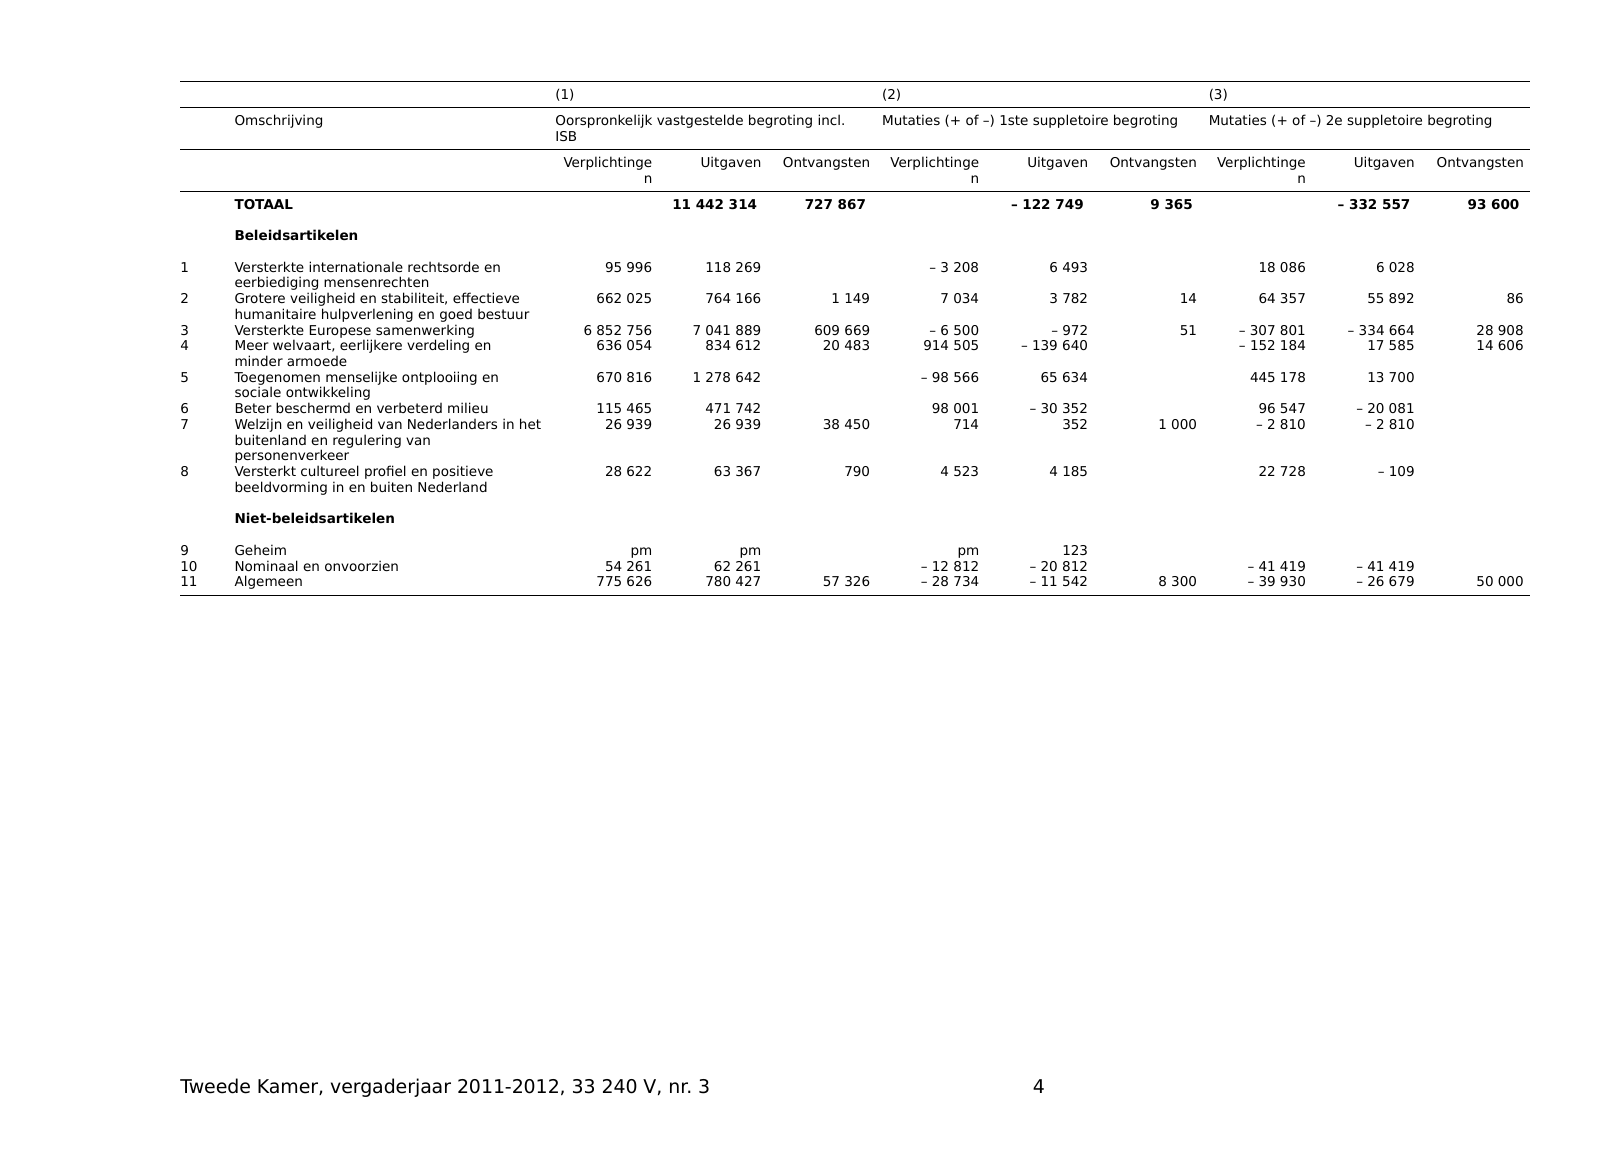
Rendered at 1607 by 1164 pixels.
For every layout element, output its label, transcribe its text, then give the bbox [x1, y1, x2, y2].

table_cell [1094, 244, 1203, 259]
table_cell [1203, 543, 1311, 558]
table_cell 834 612 [658, 338, 767, 369]
table_cell [229, 527, 549, 543]
table_cell 775 626 [549, 574, 658, 594]
table_header [180, 82, 228, 107]
table_cell [876, 527, 985, 543]
table_cell [767, 401, 876, 417]
table_cell 636 054 [549, 338, 658, 369]
table_cell Meer welvaart, eerlijkere verdeling en minder armoede [229, 338, 549, 369]
table_cell 123 [985, 543, 1094, 558]
table_cell [767, 495, 876, 511]
table_cell 9 365 [1094, 192, 1203, 212]
table_cell – 98 566 [876, 370, 985, 401]
table_cell 471 742 [658, 401, 767, 417]
table_cell – 3 208 [876, 260, 985, 291]
table_cell [549, 212, 658, 228]
table_cell 4 185 [985, 464, 1094, 495]
table_cell [658, 244, 767, 259]
table_cell 57 326 [767, 574, 876, 594]
table_cell [180, 495, 228, 511]
table_cell [876, 192, 985, 212]
table_cell Verplichtingen [549, 150, 658, 191]
table_cell – 972 [985, 323, 1094, 338]
table_cell – 12 812 [876, 558, 985, 574]
table_cell [1203, 192, 1311, 212]
table_cell Welzijn en veiligheid van Nederlanders in het buitenland en regulering van personenverkeer [229, 417, 549, 464]
table_cell [1094, 260, 1203, 291]
table_cell pm [658, 543, 767, 558]
table_cell [1420, 417, 1529, 464]
table_cell [767, 212, 876, 228]
table_cell Omschrijving [229, 108, 549, 149]
table_cell [985, 527, 1094, 543]
table_cell [767, 244, 876, 259]
table_cell Mutaties (+ of –) 2e suppletoire begroting [1203, 108, 1529, 149]
table_cell [1094, 401, 1203, 417]
table_cell 714 [876, 417, 985, 464]
table_cell pm [549, 543, 658, 558]
table_cell [876, 495, 985, 511]
table_cell [876, 511, 985, 527]
table_cell pm [876, 543, 985, 558]
table_cell [1420, 543, 1529, 558]
table_cell [1420, 260, 1529, 291]
table_cell 1 000 [1094, 417, 1203, 464]
table_cell – 6 500 [876, 323, 985, 338]
table_cell – 20 812 [985, 558, 1094, 574]
table_cell [180, 212, 228, 228]
table_cell [549, 228, 658, 244]
table_cell 7 041 889 [658, 323, 767, 338]
table_cell 26 939 [658, 417, 767, 464]
table_cell [658, 228, 767, 244]
table_cell – 11 542 [985, 574, 1094, 594]
table_cell [658, 511, 767, 527]
table_cell [1094, 495, 1203, 511]
table_cell – 332 557 [1311, 192, 1420, 212]
table_cell 662 025 [549, 291, 658, 322]
table_cell 6 028 [1311, 260, 1420, 291]
table_cell Niet-beleidsartikelen [229, 511, 549, 527]
table_cell [1094, 558, 1203, 574]
table_cell [767, 228, 876, 244]
table_cell [1311, 212, 1420, 228]
table_cell 5 [180, 370, 228, 401]
table_cell – 307 801 [1203, 323, 1311, 338]
table_cell 98 001 [876, 401, 985, 417]
table_cell Ontvangsten [1094, 150, 1203, 191]
table_cell – 20 081 [1311, 401, 1420, 417]
table_cell [1420, 244, 1529, 259]
table_cell [985, 228, 1094, 244]
table_cell 3 [180, 323, 228, 338]
table_cell [1094, 228, 1203, 244]
table_cell 6 493 [985, 260, 1094, 291]
table_cell Ontvangsten [1420, 150, 1529, 191]
table_cell 764 166 [658, 291, 767, 322]
table_cell 50 000 [1420, 574, 1529, 594]
table_cell 11 442 314 [658, 192, 767, 212]
table_cell [985, 511, 1094, 527]
table_cell 1 278 642 [658, 370, 767, 401]
table_cell 118 269 [658, 260, 767, 291]
table_cell 1 149 [767, 291, 876, 322]
table_cell [1420, 370, 1529, 401]
table_cell 13 700 [1311, 370, 1420, 401]
table_cell 86 [1420, 291, 1529, 322]
table_cell [549, 511, 658, 527]
table_cell TOTAAL [229, 192, 549, 212]
table_cell Versterkte Europese samenwerking [229, 323, 549, 338]
table_cell – 30 352 [985, 401, 1094, 417]
table_cell [1203, 212, 1311, 228]
table_cell Algemeen [229, 574, 549, 594]
table_cell 65 634 [985, 370, 1094, 401]
table_cell – 39 930 [1203, 574, 1311, 594]
table_cell 96 547 [1203, 401, 1311, 417]
table_cell 28 622 [549, 464, 658, 495]
table_cell 4 523 [876, 464, 985, 495]
table_cell 7 034 [876, 291, 985, 322]
table_cell [1094, 527, 1203, 543]
table_cell – 41 419 [1203, 558, 1311, 574]
table_cell 28 908 [1420, 323, 1529, 338]
table_header (3) [1203, 82, 1529, 107]
table_cell [767, 543, 876, 558]
table_cell [180, 108, 228, 149]
table_cell [1420, 511, 1529, 527]
table_cell 62 261 [658, 558, 767, 574]
table_cell [229, 244, 549, 259]
table_cell 95 996 [549, 260, 658, 291]
table_cell [1094, 511, 1203, 527]
table_cell Verplichtingen [876, 150, 985, 191]
table_cell 17 585 [1311, 338, 1420, 369]
table_cell [1311, 228, 1420, 244]
table_cell [1094, 338, 1203, 369]
table_cell [1094, 212, 1203, 228]
table_cell [876, 228, 985, 244]
table_cell [658, 212, 767, 228]
table_cell Nominaal en onvoorzien [229, 558, 549, 574]
table_cell [1311, 543, 1420, 558]
table_cell [1420, 527, 1529, 543]
table_cell [549, 495, 658, 511]
table_cell [549, 527, 658, 543]
table_cell [1420, 228, 1529, 244]
table_cell 11 [180, 574, 228, 594]
table_cell Uitgaven [1311, 150, 1420, 191]
table_cell [876, 212, 985, 228]
table_cell 780 427 [658, 574, 767, 594]
table_cell – 109 [1311, 464, 1420, 495]
table_cell 727 867 [767, 192, 876, 212]
table_cell 54 261 [549, 558, 658, 574]
table_cell [767, 260, 876, 291]
table_cell 115 465 [549, 401, 658, 417]
table_cell [180, 228, 228, 244]
table_cell 55 892 [1311, 291, 1420, 322]
table_cell – 28 734 [876, 574, 985, 594]
table_cell [1311, 527, 1420, 543]
table_header [229, 82, 549, 107]
table_cell [549, 244, 658, 259]
table_cell – 139 640 [985, 338, 1094, 369]
table_cell 6 [180, 401, 228, 417]
table_cell – 152 184 [1203, 338, 1311, 369]
table_cell [1420, 401, 1529, 417]
table_cell 18 086 [1203, 260, 1311, 291]
table_cell – 334 664 [1311, 323, 1420, 338]
table_cell 3 782 [985, 291, 1094, 322]
table_cell Versterkt cultureel profiel en positieve beeldvorming in en buiten Nederland [229, 464, 549, 495]
table_cell Grotere veiligheid en stabiliteit, effectieve humanitaire hulpverlening en goed bestuur [229, 291, 549, 322]
table_cell Oorspronkelijk vastgestelde begroting incl. ISB [549, 108, 876, 149]
table_cell Verplichtingen [1203, 150, 1311, 191]
table_cell Toegenomen menselijke ontplooiing en sociale ontwikkeling [229, 370, 549, 401]
table_cell 8 300 [1094, 574, 1203, 594]
table_cell [876, 244, 985, 259]
table_cell 10 [180, 558, 228, 574]
table_cell [180, 192, 228, 212]
table_cell 51 [1094, 323, 1203, 338]
table_cell – 122 749 [985, 192, 1094, 212]
table_cell [1203, 228, 1311, 244]
table_cell [180, 527, 228, 543]
table_cell Geheim [229, 543, 549, 558]
table_cell [229, 495, 549, 511]
table_header (2) [876, 82, 1203, 107]
table_cell – 2 810 [1311, 417, 1420, 464]
table_cell 1 [180, 260, 228, 291]
table_cell [180, 150, 228, 191]
table_cell [1420, 495, 1529, 511]
table_cell 914 505 [876, 338, 985, 369]
table_cell 670 816 [549, 370, 658, 401]
table_cell [1094, 370, 1203, 401]
table_cell Versterkte internationale rechtsorde en eerbiediging mensenrechten [229, 260, 549, 291]
table_cell [767, 558, 876, 574]
table_header (1) [549, 82, 876, 107]
table_cell 6 852 756 [549, 323, 658, 338]
table_cell 8 [180, 464, 228, 495]
table_cell [1094, 543, 1203, 558]
table_cell 64 357 [1203, 291, 1311, 322]
table_cell [767, 511, 876, 527]
table_cell – 2 810 [1203, 417, 1311, 464]
table_cell [1420, 212, 1529, 228]
table_cell 63 367 [658, 464, 767, 495]
table_cell 609 669 [767, 323, 876, 338]
table_cell Beleidsartikelen [229, 228, 549, 244]
table_cell 22 728 [1203, 464, 1311, 495]
table_cell [180, 244, 228, 259]
table_cell Beter beschermd en verbeterd milieu [229, 401, 549, 417]
table_cell [1311, 511, 1420, 527]
table_cell – 41 419 [1311, 558, 1420, 574]
table_cell 20 483 [767, 338, 876, 369]
table_cell [549, 192, 658, 212]
table_cell [767, 370, 876, 401]
table_cell [229, 212, 549, 228]
table_cell 4 [180, 338, 228, 369]
table_cell [985, 244, 1094, 259]
table_cell [180, 511, 228, 527]
table_cell 38 450 [767, 417, 876, 464]
table_cell [1311, 244, 1420, 259]
table_cell – 26 679 [1311, 574, 1420, 594]
table_cell 14 606 [1420, 338, 1529, 369]
table_cell [658, 527, 767, 543]
table_cell Mutaties (+ of –) 1ste suppletoire begroting [876, 108, 1203, 149]
table_cell [767, 527, 876, 543]
table_cell 790 [767, 464, 876, 495]
table_cell 7 [180, 417, 228, 464]
table_cell [1203, 244, 1311, 259]
table_cell Uitgaven [658, 150, 767, 191]
table_cell [1094, 464, 1203, 495]
table_cell [1203, 511, 1311, 527]
table_cell 9 [180, 543, 228, 558]
table_cell [1311, 495, 1420, 511]
table_cell [985, 495, 1094, 511]
table_cell [1420, 464, 1529, 495]
table_cell 445 178 [1203, 370, 1311, 401]
table_cell 26 939 [549, 417, 658, 464]
table_cell Ontvangsten [767, 150, 876, 191]
table_cell [229, 150, 549, 191]
table_cell [985, 212, 1094, 228]
table_cell 93 600 [1420, 192, 1529, 212]
table_cell Uitgaven [985, 150, 1094, 191]
table_cell [1203, 495, 1311, 511]
table_cell [1420, 558, 1529, 574]
table_cell 14 [1094, 291, 1203, 322]
table_cell 2 [180, 291, 228, 322]
table_cell [658, 495, 767, 511]
table_cell 352 [985, 417, 1094, 464]
table_cell [1203, 527, 1311, 543]
